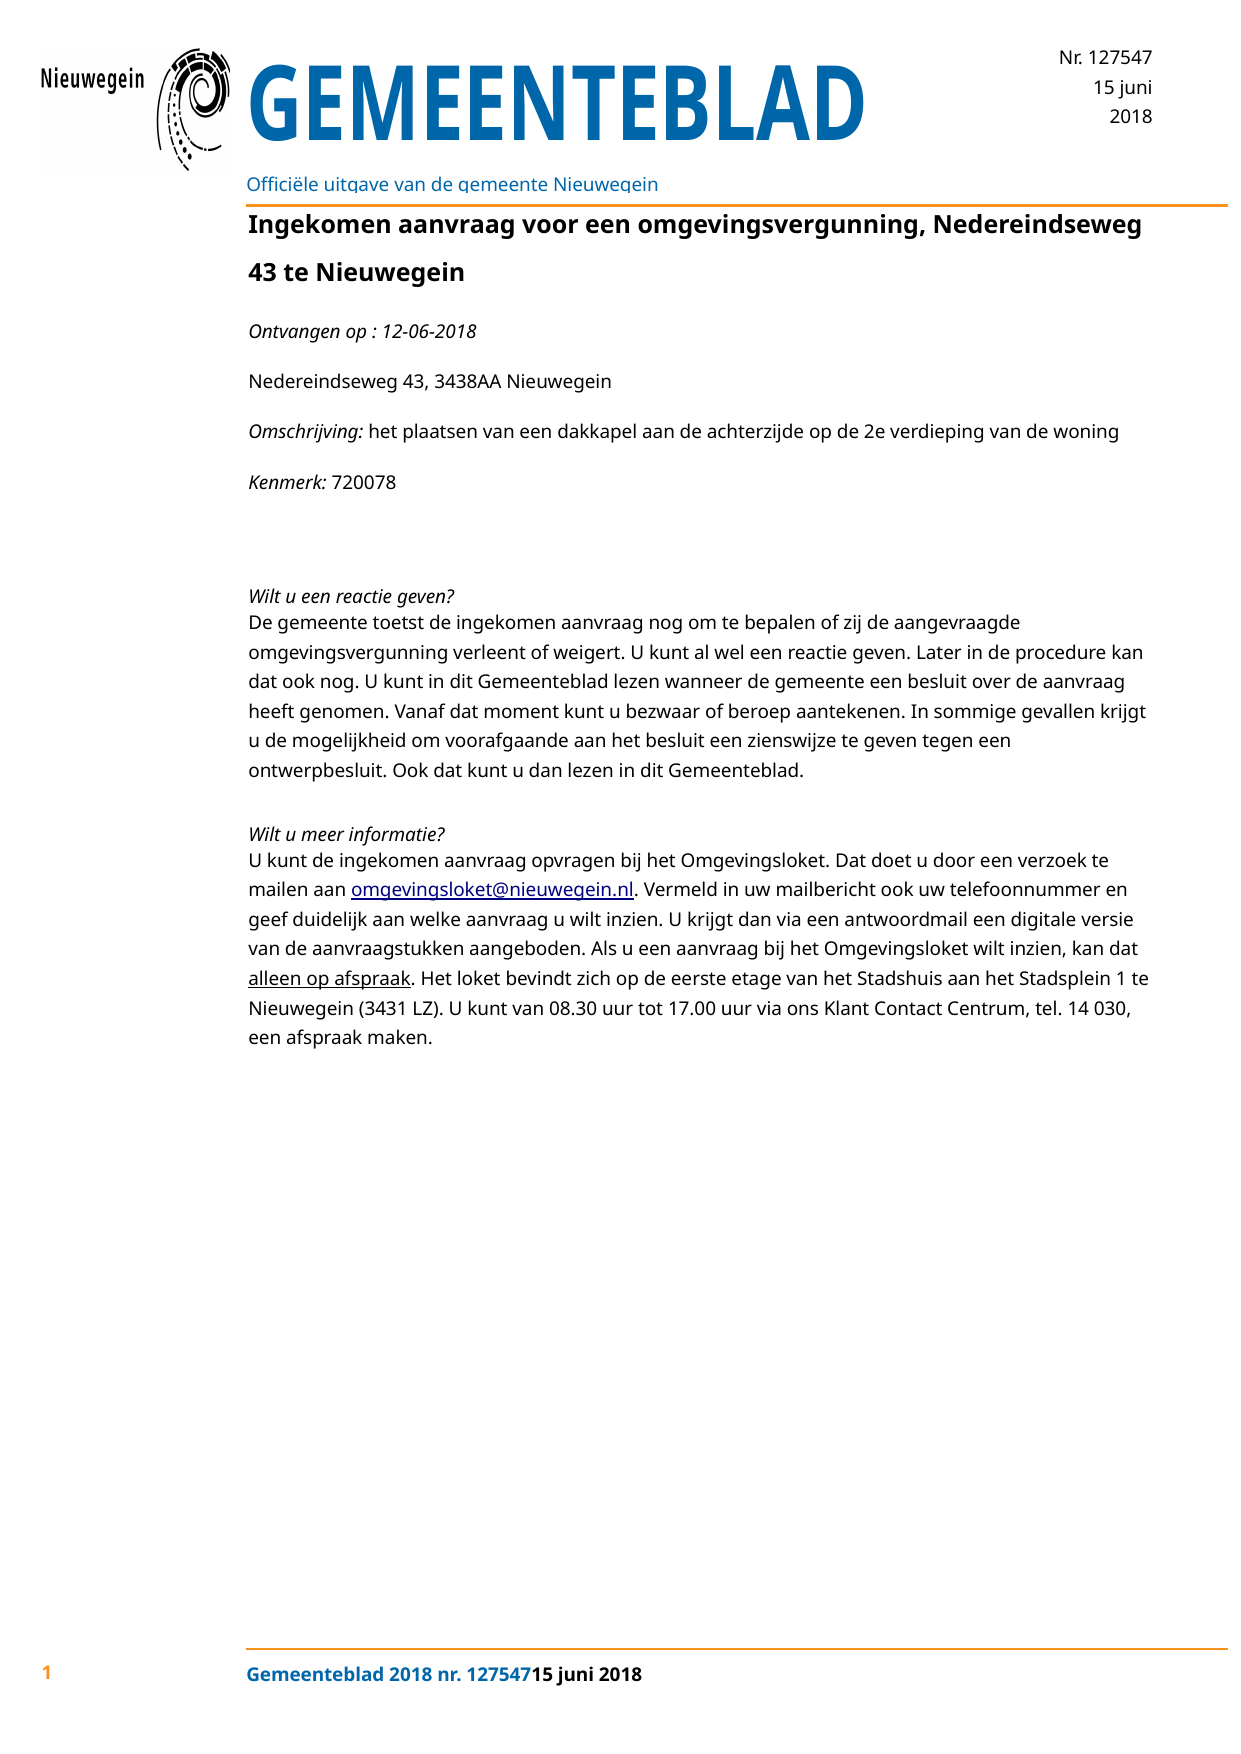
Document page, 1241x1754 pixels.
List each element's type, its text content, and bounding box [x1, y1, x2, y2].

text Omschrijving: het plaatsen van een dakkapel aan de achterzijde op de 2e verdieping van de woning [248, 419, 1152, 444]
text Nedereindseweg 43, 3438AA Nieuwegein [248, 368, 1152, 394]
text Ingekomen aanvraag voor een omgevingsvergunning, Nedereindseweg 43 te Nieuwegein [248, 207, 1152, 288]
text Wilt u een reactie geven? [248, 583, 1152, 609]
text Wilt u meer informatie? [248, 821, 1152, 847]
text De gemeente toetst de ingekomen aanvraag nog om te bepalen of zij de aangevraagde omgevingsvergunning verleent of weigert. U kunt al wel een reactie geven. Later in de procedure kan dat ook nog. U kunt in dit Gemeenteblad lezen wanneer de gemeente een besluit over de aanvraag heeft genomen. Vanaf dat moment kunt u bezwaar of beroep aantekenen. In sommige gevallen krijgt u de mogelijkheid om voorafgaande aan het besluit een zienswijze te geven tegen een ontwerpbesluit. Ook dat kunt u dan lezen in dit Gemeenteblad. [248, 609, 1152, 783]
text Kenmerk: 720078 [248, 469, 1152, 495]
text U kunt de ingekomen aanvraag opvragen bij het Omgevingsloket. Dat doet u door een verzoek te mailen aan omgevingsloket@nieuwegein.nl. Vermeld in uw mailbericht ook uw telefoonnummer en geef duidelijk aan welke aanvraag u wilt inzien. U krijgt dan via een antwoordmail een digitale versie van de aanvraagstukken aangeboden. Als u een aanvraag bij het Omgevingsloket wilt inzien, kan dat alleen op afspraak. Het loket bevindt zich op de eerste etage van het Stadshuis aan het Stadsplein 1 te Nieuwegein (3431 LZ). U kunt van 08.30 uur tot 17.00 uur via ons Klant Contact Centrum, tel. 14 030, een afspraak maken. [248, 847, 1152, 1050]
text Ontvangen op : 12-06-2018 [248, 318, 1152, 344]
picture [41, 47, 231, 172]
